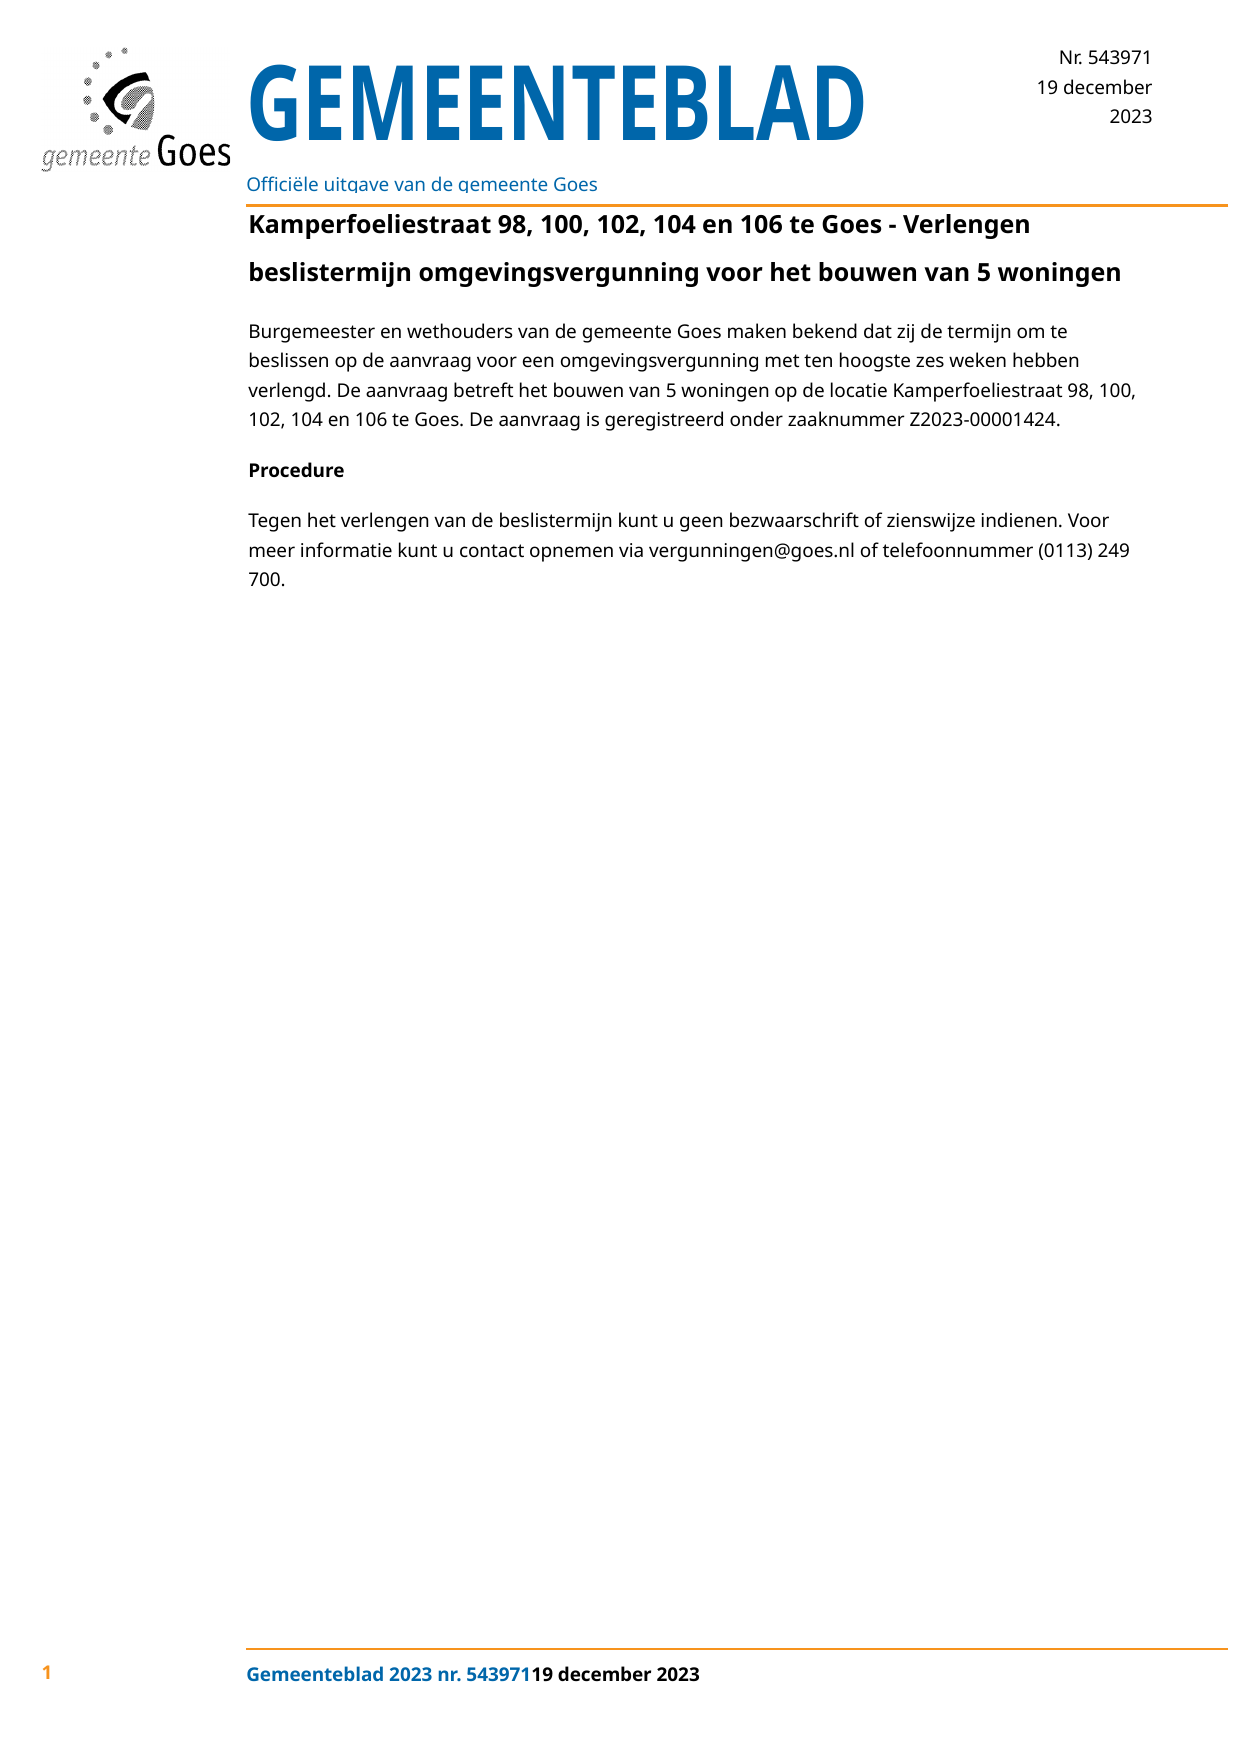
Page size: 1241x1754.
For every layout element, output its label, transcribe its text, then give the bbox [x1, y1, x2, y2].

picture [41, 47, 231, 172]
text Procedure [248, 457, 1152, 483]
text Tegen het verlengen van de beslistermijn kunt u geen bezwaarschrift of zienswijze indienen. Voor meer informatie kunt u contact opnemen via vergunningen@goes.nl of telefoonnummer (0113) 249 700. [248, 507, 1152, 592]
text Burgemeester en wethouders van de gemeente Goes maken bekend dat zij de termijn om te beslissen op de aanvraag voor een omgevingsvergunning met ten hoogste zes weken hebben verlengd. De aanvraag betreft het bouwen van 5 woningen op de locatie Kamperfoeliestraat 98, 100, 102, 104 en 106 te Goes. De aanvraag is geregistreerd onder zaaknummer Z2023-00001424. [248, 318, 1152, 432]
text Kamperfoeliestraat 98, 100, 102, 104 en 106 te Goes - Verlengen beslistermijn omgevingsvergunning voor het bouwen van 5 woningen [248, 207, 1152, 288]
